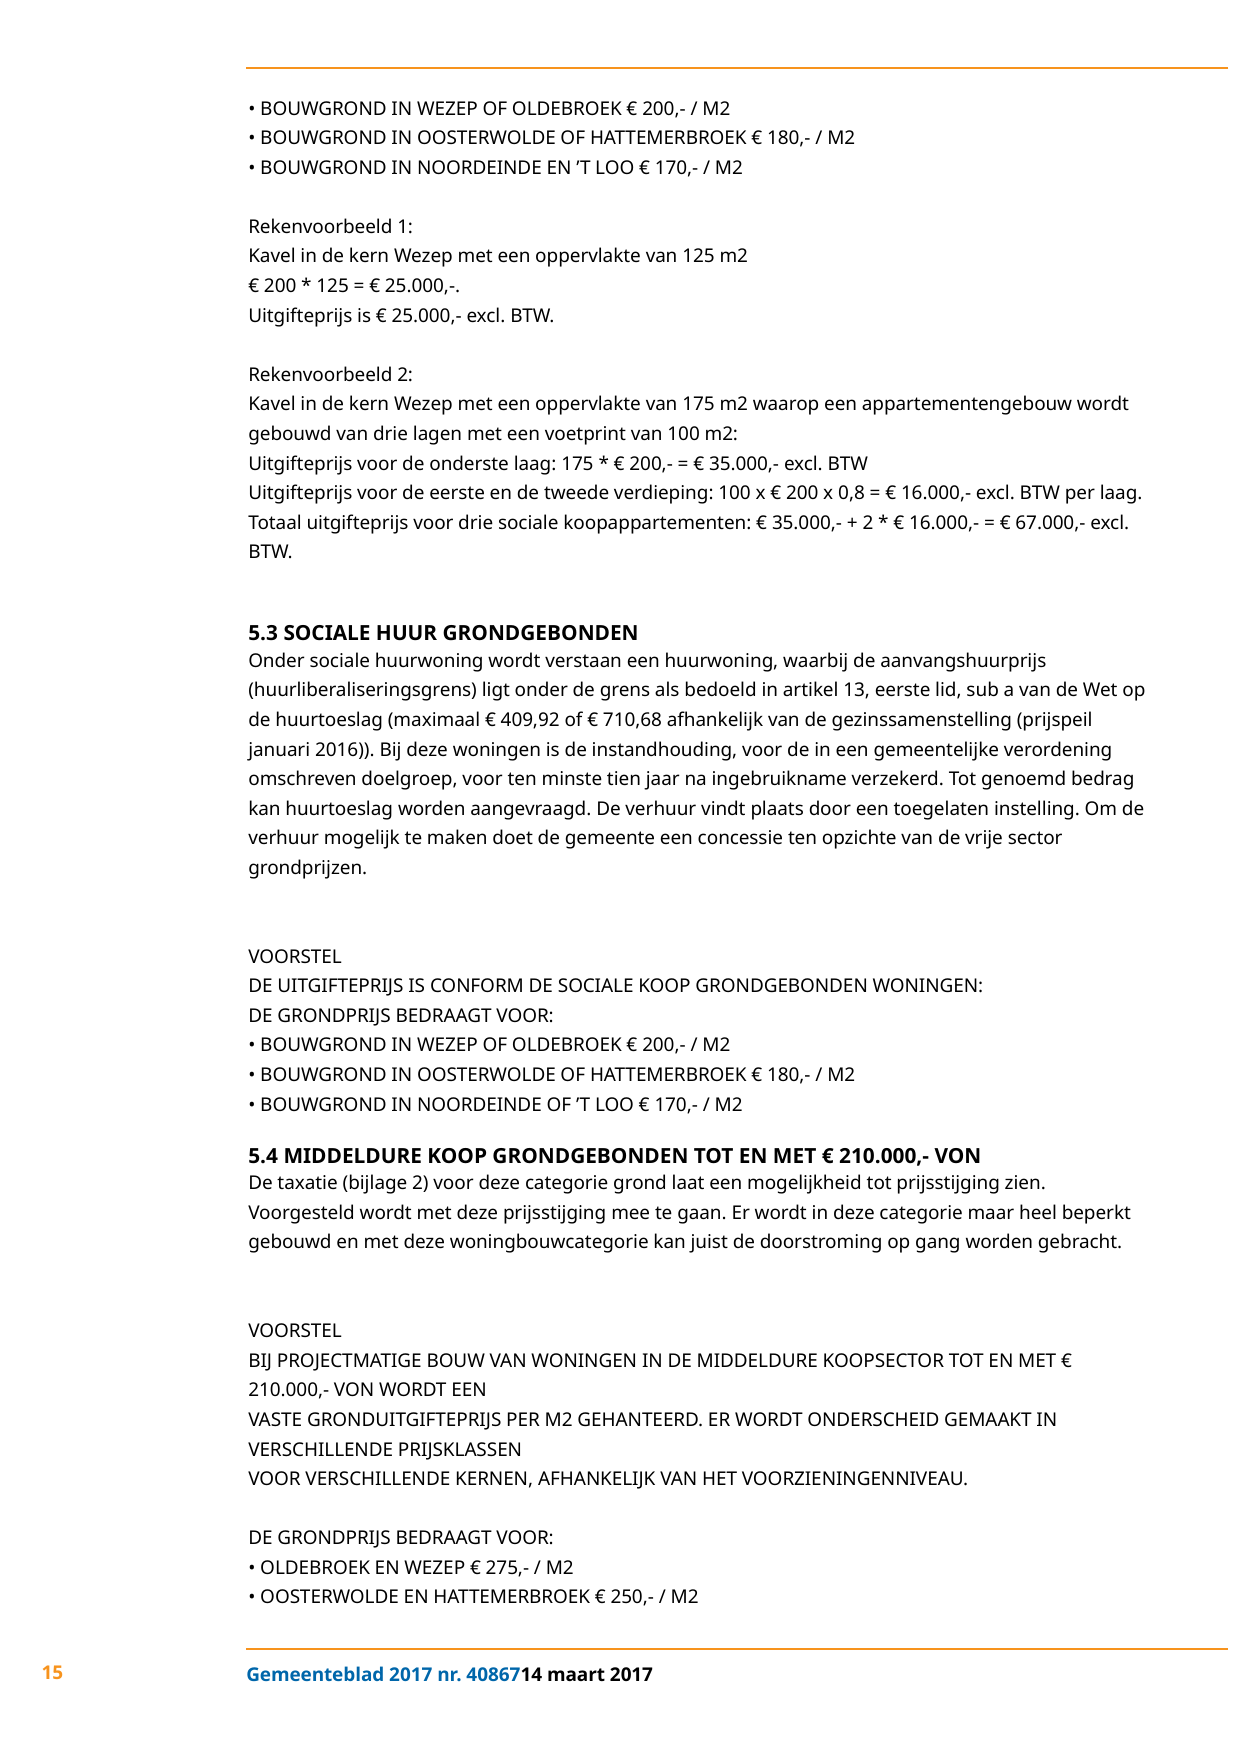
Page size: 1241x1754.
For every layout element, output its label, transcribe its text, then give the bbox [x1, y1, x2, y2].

text 5.4 MIDDELDURE KOOP GRONDGEBONDEN TOT EN MET € 210.000,- VON [248, 1141, 1152, 1169]
text Totaal uitgifteprijs voor drie sociale koopappartementen: € 35.000,- + 2 * € 16.000,- = € 67.000,- excl. BTW. [248, 509, 1152, 564]
text € 200 * 125 = € 25.000,-. [248, 272, 1152, 298]
text • BOUWGROND IN WEZEP OF OLDEBROEK € 200,- / M2 [248, 95, 1152, 121]
text • OOSTERWOLDE EN HATTEMERBROEK € 250,- / M2 [248, 1584, 1152, 1609]
text DE GRONDPRIJS BEDRAAGT VOOR: [248, 1524, 1152, 1550]
text BIJ PROJECTMATIGE BOUW VAN WONINGEN IN DE MIDDELDURE KOOPSECTOR TOT EN MET € 210.000,- VON WORDT EEN [248, 1347, 1152, 1402]
text VOOR VERSCHILLENDE KERNEN, AFHANKELIJK VAN HET VOORZIENINGENNIVEAU. [248, 1465, 1152, 1491]
text Uitgifteprijs is € 25.000,- excl. BTW. [248, 302, 1152, 328]
text Uitgifteprijs voor de eerste en de tweede verdieping: 100 x € 200 x 0,8 = € 16.000,- excl. BTW per laag. [248, 479, 1152, 505]
text VOORSTEL [248, 943, 1152, 968]
text Kavel in de kern Wezep met een oppervlakte van 125 m2 [248, 243, 1152, 268]
text • BOUWGROND IN NOORDEINDE OF ’T LOO € 170,- / M2 [248, 1091, 1152, 1116]
text VASTE GRONDUITGIFTEPRIJS PER M2 GEHANTEERD. ER WORDT ONDERSCHEID GEMAAKT IN VERSCHILLENDE PRIJSKLASSEN [248, 1406, 1152, 1462]
picture [41, 47, 231, 172]
text • BOUWGROND IN OOSTERWOLDE OF HATTEMERBROEK € 180,- / M2 [248, 1061, 1152, 1087]
text Onder sociale huurwoning wordt verstaan een huurwoning, waarbij de aanvangshuurprijs (huurliberaliseringsgrens) ligt onder de grens als bedoeld in artikel 13, eerste lid, sub a van de Wet op de huurtoeslag (maximaal € 409,92 of € 710,68 afhankelijk van de gezinssamenstelling (prijspeil januari 2016)). Bij deze woningen is de instandhouding, voor de in een gemeentelijke verordening omschreven doelgroep, voor ten minste tien jaar na ingebruikname verzekerd. Tot genoemd bedrag kan huurtoeslag worden aangevraagd. De verhuur vindt plaats door een toegelaten instelling. Om de verhuur mogelijk te maken doet de gemeente een concessie ten opzichte van de vrije sector grondprijzen. [248, 647, 1152, 880]
text • BOUWGROND IN OOSTERWOLDE OF HATTEMERBROEK € 180,- / M2 [248, 124, 1152, 150]
text 5.3 SOCIALE HUUR GRONDGEBONDEN [248, 618, 1152, 647]
text DE UITGIFTEPRIJS IS CONFORM DE SOCIALE KOOP GRONDGEBONDEN WONINGEN: [248, 972, 1152, 998]
text Uitgifteprijs voor de onderste laag: 175 * € 200,- = € 35.000,- excl. BTW [248, 450, 1152, 476]
text De taxatie (bijlage 2) voor deze categorie grond laat een mogelijkheid tot prijsstijging zien. Voorgesteld wordt met deze prijsstijging mee te gaan. Er wordt in deze categorie maar heel beperkt gebouwd en met deze woningbouwcategorie kan juist de doorstroming op gang worden gebracht. [248, 1169, 1152, 1254]
text • OLDEBROEK EN WEZEP € 275,- / M2 [248, 1554, 1152, 1580]
text Rekenvoorbeeld 2: [248, 361, 1152, 387]
text Kavel in de kern Wezep met een oppervlakte van 175 m2 waarop een appartementengebouw wordt gebouwd van drie lagen met een voetprint van 100 m2: [248, 391, 1152, 446]
text • BOUWGROND IN NOORDEINDE EN ’T LOO € 170,- / M2 [248, 154, 1152, 180]
text • BOUWGROND IN WEZEP OF OLDEBROEK € 200,- / M2 [248, 1032, 1152, 1057]
text DE GRONDPRIJS BEDRAAGT VOOR: [248, 1002, 1152, 1028]
text Rekenvoorbeeld 1: [248, 213, 1152, 239]
text VOORSTEL [248, 1317, 1152, 1343]
